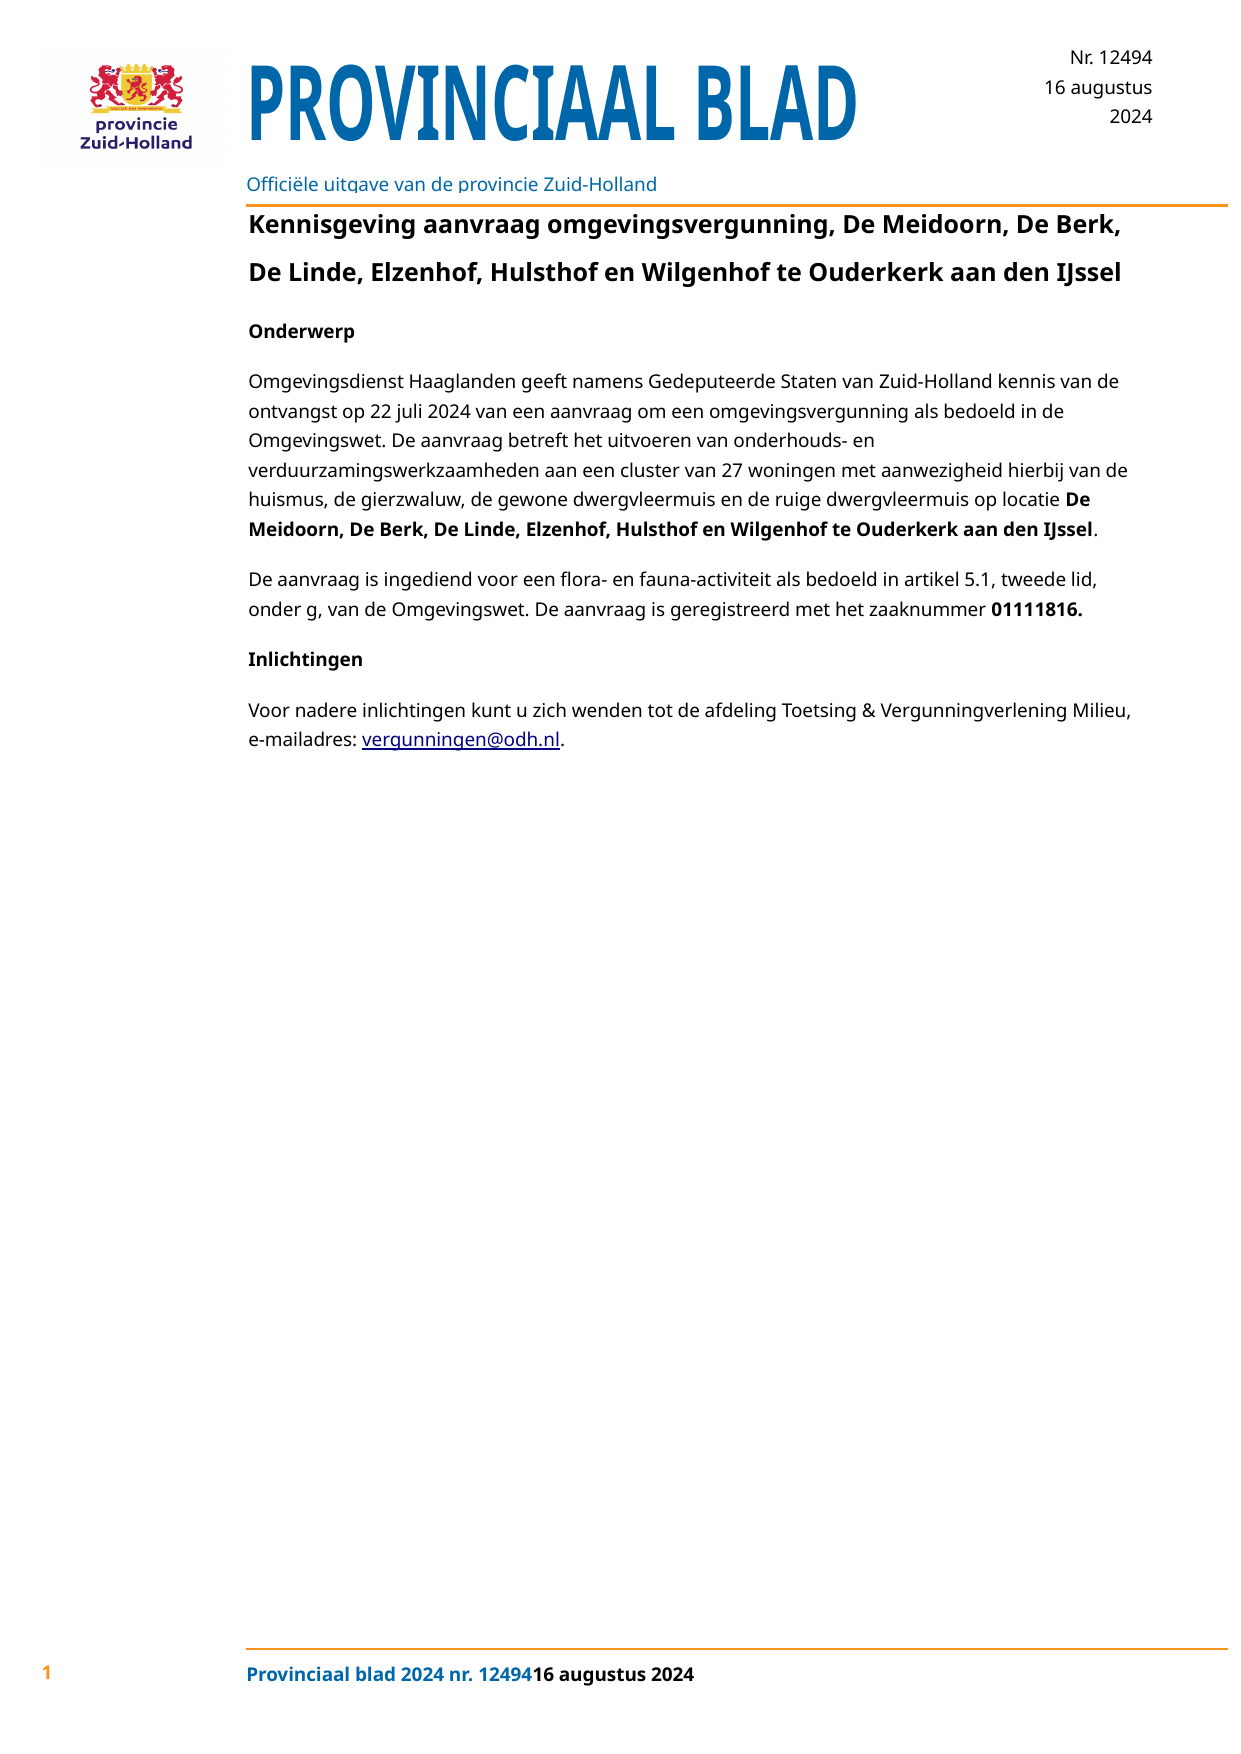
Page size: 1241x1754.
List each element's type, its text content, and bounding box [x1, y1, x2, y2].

text Voor nadere inlichtingen kunt u zich wenden tot de afdeling Toetsing & Vergunningverlening Milieu, e-mailadres: vergunningen@odh.nl. [248, 697, 1152, 752]
text Kennisgeving aanvraag omgevingsvergunning, De Meidoorn, De Berk, De Linde, Elzenhof, Hulsthof en Wilgenhof te Ouderkerk aan den IJssel [248, 207, 1152, 288]
text Omgevingsdienst Haaglanden geeft namens Gedeputeerde Staten van Zuid-Holland kennis van de ontvangst op 22 juli 2024 van een aanvraag om een omgevingsvergunning als bedoeld in de Omgevingswet. De aanvraag betreft het uitvoeren van onderhouds- en verduurzamingswerkzaamheden aan een cluster van 27 woningen met aanwezigheid hierbij van de huismus, de gierzwaluw, de gewone dwergvleermuis en de ruige dwergvleermuis op locatie De Meidoorn, De Berk, De Linde, Elzenhof, Hulsthof en Wilgenhof te Ouderkerk aan den IJssel. [248, 368, 1152, 542]
text Inlichtingen [248, 647, 1152, 672]
picture [41, 47, 231, 172]
text Onderwerp [248, 318, 1152, 344]
text De aanvraag is ingediend voor een flora- en fauna-activiteit als bedoeld in artikel 5.1, tweede lid, onder g, van de Omgevingswet. De aanvraag is geregistreerd met het zaaknummer 01111816. [248, 567, 1152, 622]
